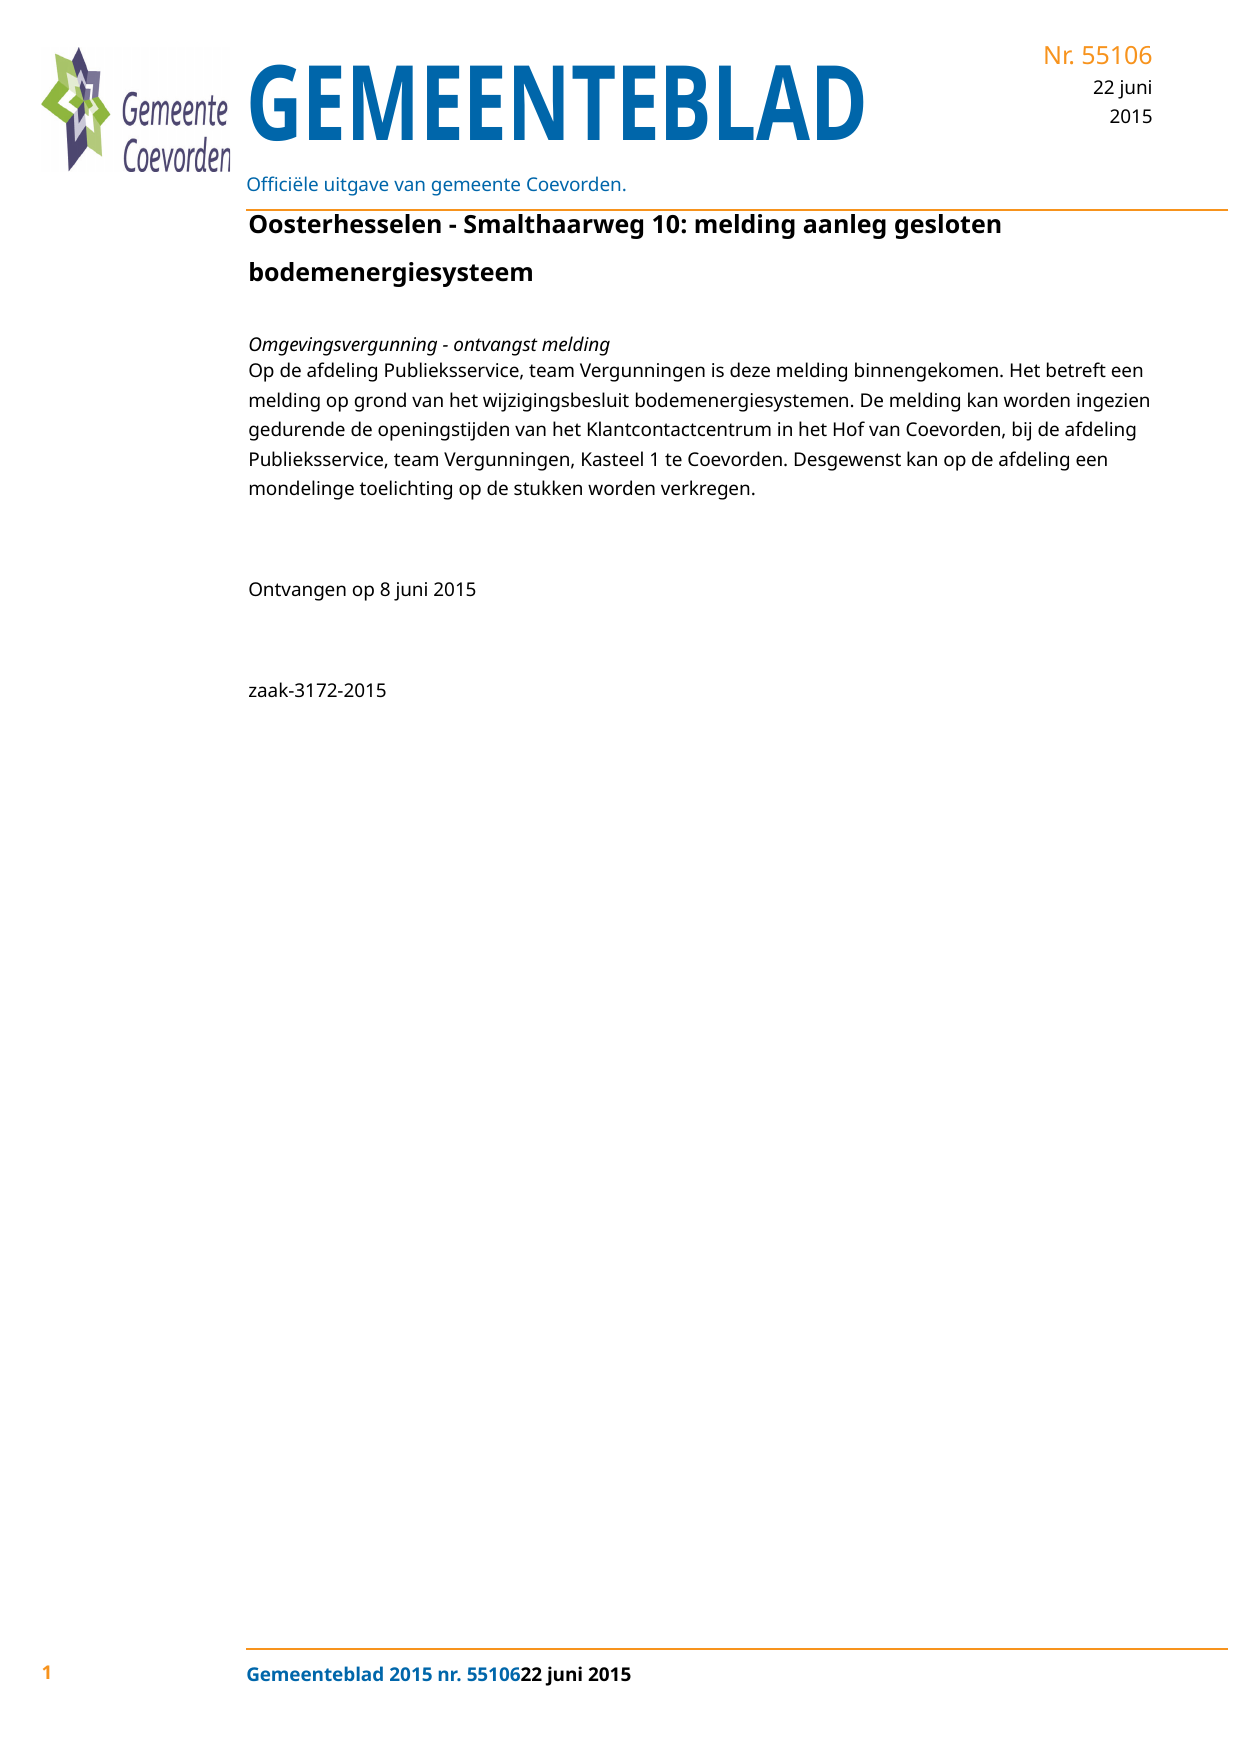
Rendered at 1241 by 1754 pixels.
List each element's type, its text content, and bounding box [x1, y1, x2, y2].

text zaak-3172-2015 [248, 677, 1152, 703]
text Omgevingsvergunning - ontvangst melding [248, 331, 1152, 357]
text Op de afdeling Publieksservice, team Vergunningen is deze melding binnengekomen. Het betreft een melding op grond van het wijzigingsbesluit bodemenergiesystemen. De melding kan worden ingezien gedurende de openingstijden van het Klantcontactcentrum in het Hof van Coevorden, bij de afdeling Publieksservice, team Vergunningen, Kasteel 1 te Coevorden. Desgewenst kan op de afdeling een mondelinge toelichting op de stukken worden verkregen. [248, 357, 1152, 501]
text Ontvangen op 8 juni 2015 [248, 576, 1152, 602]
text Oosterhesselen - Smalthaarweg 10: melding aanleg gesloten bodemenergiesysteem [248, 211, 1152, 288]
picture [41, 47, 231, 172]
